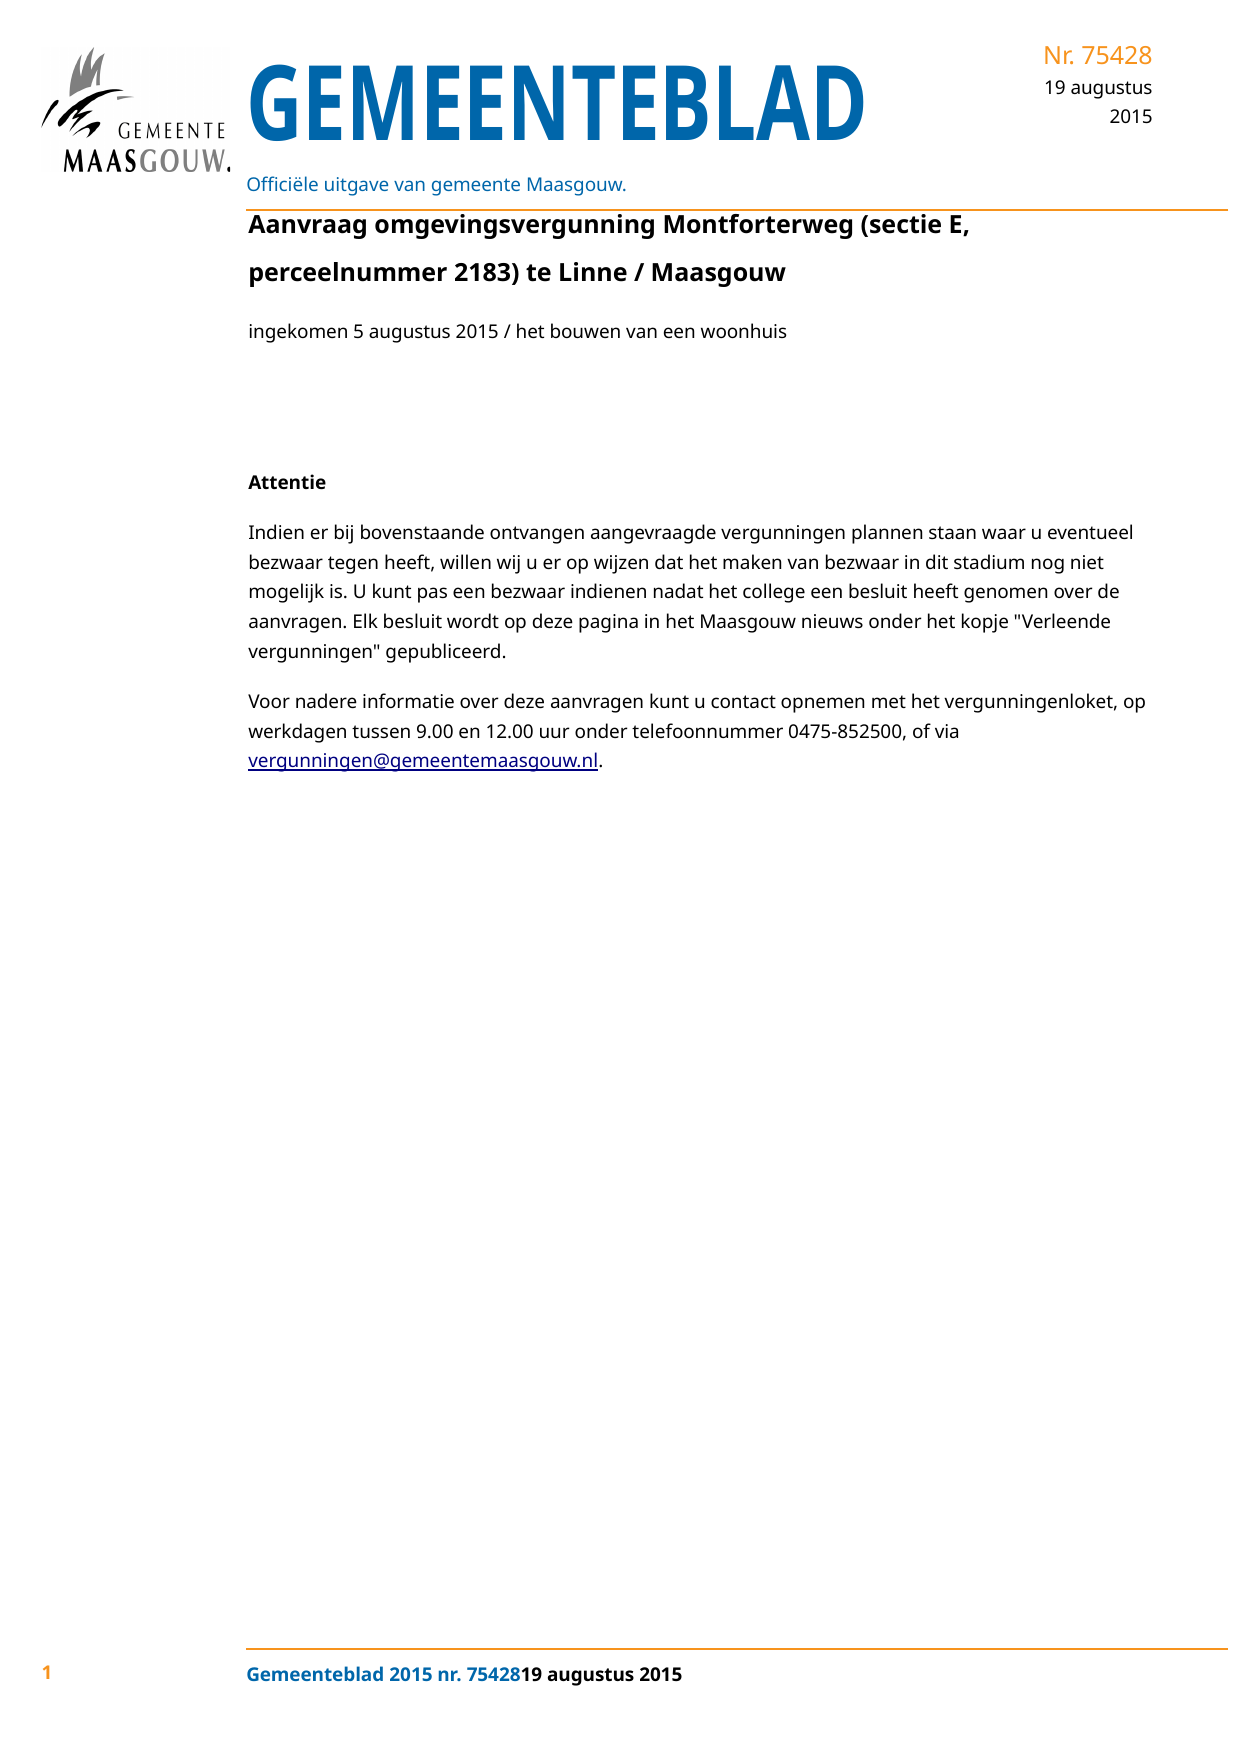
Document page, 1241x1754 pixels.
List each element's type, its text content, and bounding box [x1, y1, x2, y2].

text Indien er bij bovenstaande ontvangen aangevraagde vergunningen plannen staan waar u eventueel bezwaar tegen heeft, willen wij u er op wijzen dat het maken van bezwaar in dit stadium nog niet mogelijk is. U kunt pas een bezwaar indienen nadat het college een besluit heeft genomen over de aanvragen. Elk besluit wordt op deze pagina in het Maasgouw nieuws onder het kopje "Verleende vergunningen" gepubliceerd. [248, 519, 1152, 664]
text Voor nadere informatie over deze aanvragen kunt u contact opnemen met het vergunningenloket, op werkdagen tussen 9.00 en 12.00 uur onder telefoonnummer 0475-852500, of via vergunningen@gemeentemaasgouw.nl. [248, 688, 1152, 773]
text Aanvraag omgevingsvergunning Montforterweg (sectie E, perceelnummer 2183) te Linne / Maasgouw [248, 211, 1152, 288]
text Attentie [248, 469, 1152, 495]
picture [41, 47, 231, 172]
text ingekomen 5 augustus 2015 / het bouwen van een woonhuis [248, 318, 1152, 344]
